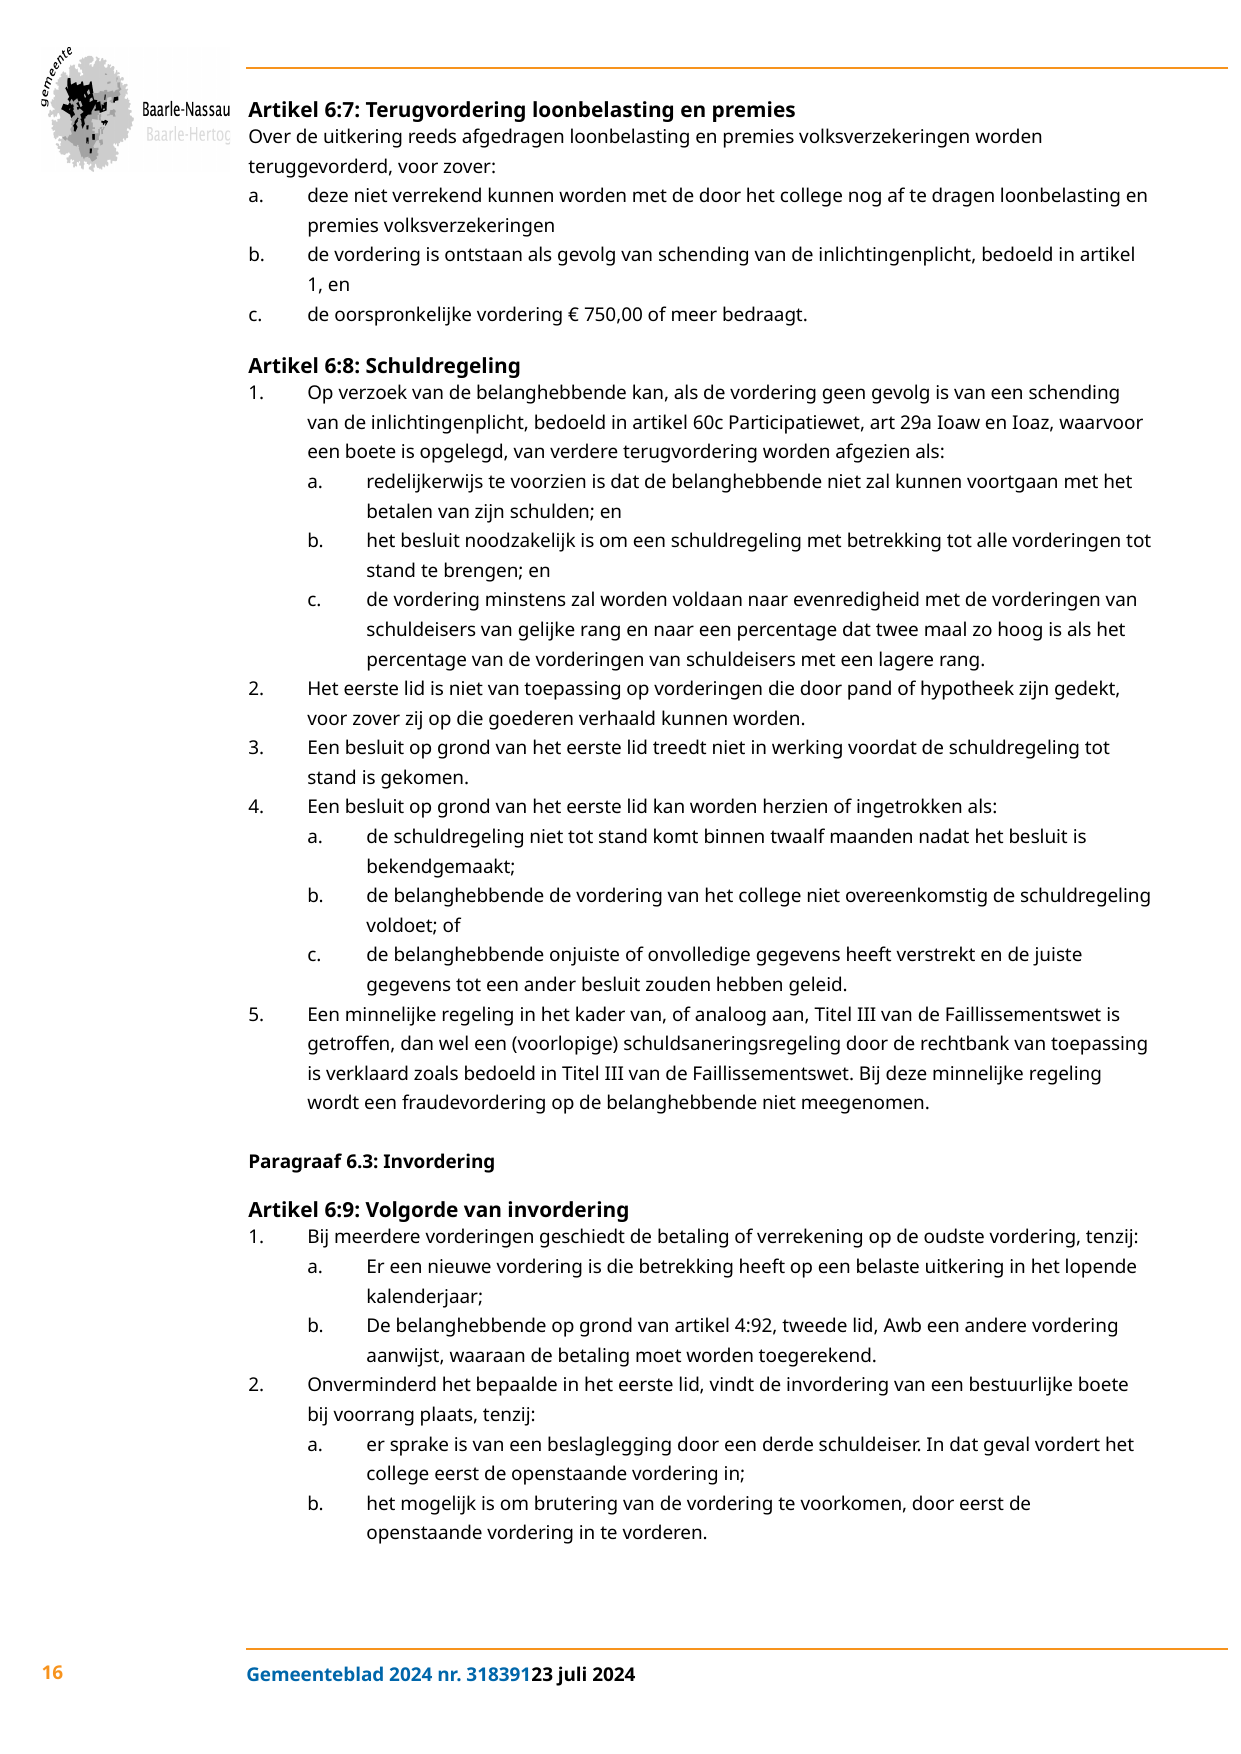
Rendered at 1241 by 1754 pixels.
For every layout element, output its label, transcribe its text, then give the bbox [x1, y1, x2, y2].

list de belanghebbende onjuiste of onvolledige gegevens heeft verstrekt en de juiste gegevens tot een ander besluit zouden hebben geleid. [307, 942, 1152, 997]
list de belanghebbende de vordering van het college niet overeenkomstig de schuldregeling voldoet; of [307, 882, 1152, 938]
list er sprake is van een beslaglegging door een derde schuldeiser. In dat geval vordert het college eerst de openstaande vordering in; [307, 1431, 1152, 1486]
list het besluit noodzakelijk is om een schuldregeling met betrekking tot alle vorderingen tot stand te brengen; en [307, 527, 1152, 583]
list Een besluit op grond van het eerste lid kan worden herzien of ingetrokken als: [248, 794, 1152, 819]
text Artikel 6:9: Volgorde van invordering [248, 1195, 1152, 1224]
text Artikel 6:7: Terugvordering loonbelasting en premies [248, 95, 1152, 123]
text Artikel 6:8: Schuldregeling [248, 351, 1152, 379]
list Er een nieuwe vordering is die betrekking heeft op een belaste uitkering in het lopende kalenderjaar; [307, 1253, 1152, 1309]
list De belanghebbende op grond van artikel 4:92, tweede lid, Awb een andere vordering aanwijst, waaraan de betaling moet worden toegerekend. [307, 1312, 1152, 1368]
list Bij meerdere vorderingen geschiedt de betaling of verrekening op de oudste vordering, tenzij: [248, 1224, 1152, 1249]
list de oorspronkelijke vordering € 750,00 of meer bedraagt. [248, 301, 1152, 326]
text Over de uitkering reeds afgedragen loonbelasting en premies volksverzekeringen worden teruggevorderd, voor zover: [248, 123, 1152, 178]
list het mogelijk is om brutering van de vordering te voorkomen, door eerst de openstaande vordering in te vorderen. [307, 1490, 1152, 1545]
picture [41, 47, 231, 172]
list Een minnelijke regeling in het kader van, of analoog aan, Titel III van de Faillissementswet is getroffen, dan wel een (voorlopige) schuldsaneringsregeling door de rechtbank van toepassing is verklaard zoals bedoeld in Titel III van de Faillissementswet. Bij deze minnelijke regeling wordt een fraudevordering op de belanghebbende niet meegenomen. [248, 1001, 1152, 1115]
text Paragraaf 6.3: Invordering [248, 1149, 1152, 1174]
list Op verzoek van de belanghebbende kan, als de vordering geen gevolg is van een schending van de inlichtingenplicht, bedoeld in artikel 60c Participatiewet, art 29a Ioaw en Ioaz, waarvoor een boete is opgelegd, van verdere terugvordering worden afgezien als: [248, 379, 1152, 464]
list redelijkerwijs te voorzien is dat de belanghebbende niet zal kunnen voortgaan met het betalen van zijn schulden; en [307, 468, 1152, 524]
list de vordering is ontstaan als gevolg van schending van de inlichtingenplicht, bedoeld in artikel 1, en [248, 242, 1152, 297]
list de vordering minstens zal worden voldaan naar evenredigheid met de vorderingen van schuldeisers van gelijke rang en naar een percentage dat twee maal zo hoog is als het percentage van de vorderingen van schuldeisers met een lagere rang. [307, 587, 1152, 672]
list Onverminderd het bepaalde in het eerste lid, vindt de invordering van een bestuurlijke boete bij voorrang plaats, tenzij: [248, 1372, 1152, 1427]
list deze niet verrekend kunnen worden met de door het college nog af te dragen loonbelasting en premies volksverzekeringen [248, 182, 1152, 238]
list Het eerste lid is niet van toepassing op vorderingen die door pand of hypotheek zijn gedekt, voor zover zij op die goederen verhaald kunnen worden. [248, 675, 1152, 731]
list de schuldregeling niet tot stand komt binnen twaalf maanden nadat het besluit is bekendgemaakt; [307, 823, 1152, 879]
list Een besluit op grond van het eerste lid treedt niet in werking voordat de schuldregeling tot stand is gekomen. [248, 734, 1152, 790]
